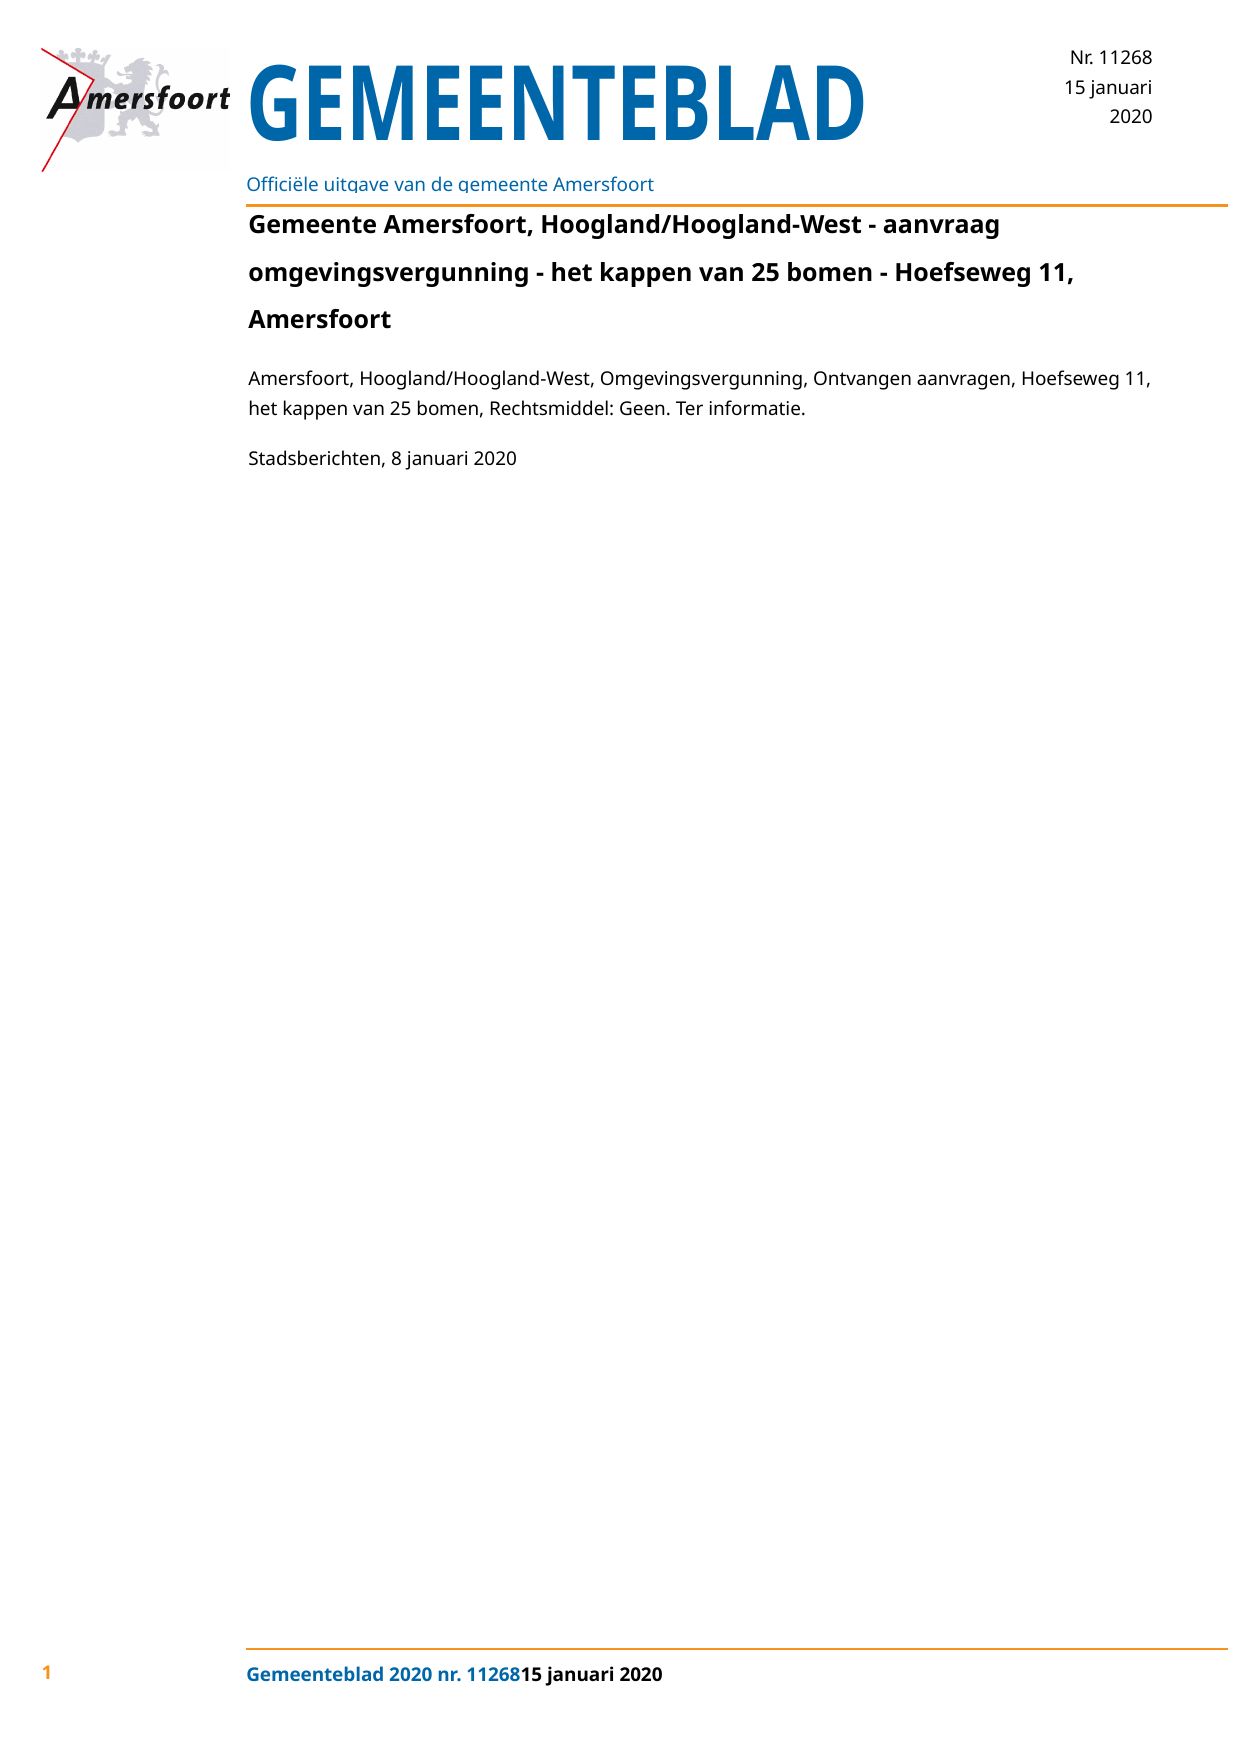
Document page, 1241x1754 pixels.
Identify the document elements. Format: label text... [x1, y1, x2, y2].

text Stadsberichten, 8 januari 2020 [248, 446, 1152, 471]
text Gemeente Amersfoort, Hoogland/Hoogland-West - aanvraag omgevingsvergunning - het kappen van 25 bomen - Hoefseweg 11, Amersfoort [248, 207, 1152, 336]
picture [41, 47, 231, 172]
text Amersfoort, Hoogland/Hoogland-West, Omgevingsvergunning, Ontvangen aanvragen, Hoefseweg 11, het kappen van 25 bomen, Rechtsmiddel: Geen. Ter informatie. [248, 366, 1152, 421]
